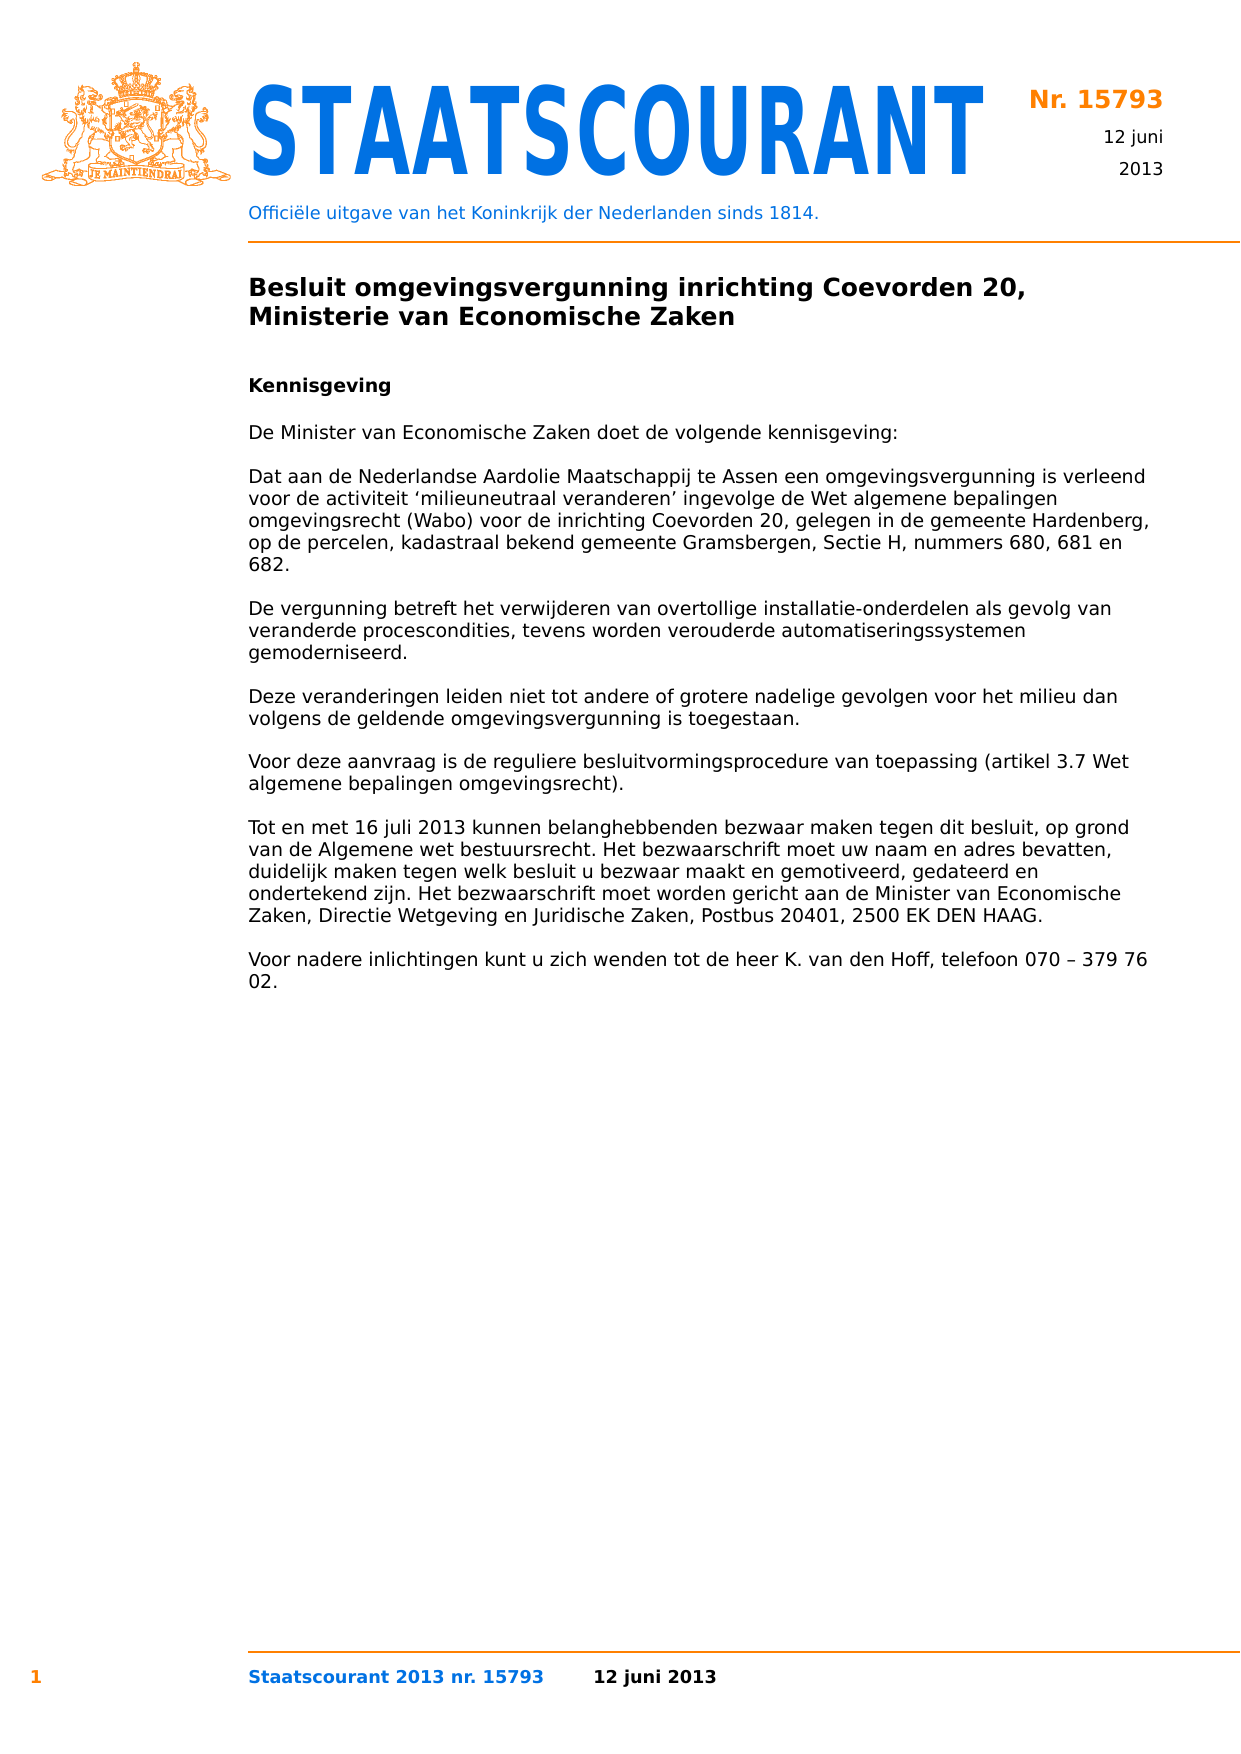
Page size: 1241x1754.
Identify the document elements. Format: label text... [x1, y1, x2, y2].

subtitle Kennisgeving [248, 375, 1163, 397]
table_header STAATSCOURANT [248, 62, 998, 203]
table_cell 12 juni [998, 121, 1240, 153]
picture [41, 62, 231, 186]
table_header [25, 62, 248, 241]
text Voor deze aanvraag is de reguliere besluitvormingsprocedure van toepassing (artikel 3.7 Wet algemene bepalingen omgevingsrecht). [248, 751, 1163, 795]
table_cell Officiële uitgave van het Koninkrijk der Nederlanden sinds 1814. [248, 203, 1240, 241]
table_cell 2013 [998, 153, 1240, 203]
text Deze veranderingen leiden niet tot andere of grotere nadelige gevolgen voor het milieu dan volgens de geldende omgevingsvergunning is toegestaan. [248, 686, 1163, 729]
text Tot en met 16 juli 2013 kunnen belanghebbenden bezwaar maken tegen dit besluit, op grond van de Algemene wet bestuursrecht. Het bezwaarschrift moet uw naam en adres bevatten, duidelijk maken tegen welk besluit u bezwaar maakt en gemotiveerd, gedateerd en ondertekend zijn. Het bezwaarschrift moet worden gericht aan de Minister van Economische Zaken, Directie Wetgeving en Juridische Zaken, Postbus 20401, 2500 EK DEN HAAG. [248, 817, 1163, 927]
text Voor nadere inlichtingen kunt u zich wenden tot de heer K. van den Hoff, telefoon 070 – 379 76 02. [248, 949, 1163, 993]
text De Minister van Economische Zaken doet de volgende kennisgeving: [248, 422, 1163, 444]
text Dat aan de Nederlandse Aardolie Maatschappij te Assen een omgevingsvergunning is verleend voor de activiteit ‘milieuneutraal veranderen’ ingevolge de Wet algemene bepalingen omgevingsrecht (Wabo) voor de inrichting Coevorden 20, gelegen in de gemeente Hardenberg, op de percelen, kadastraal bekend gemeente Gramsbergen, Sectie H, nummers 680, 681 en 682. [248, 466, 1163, 576]
text De vergunning betreft het verwijderen van overtollige installatie-onderdelen als gevolg van veranderde procescondities, tevens worden verouderde automatiseringssystemen gemoderniseerd. [248, 598, 1163, 664]
table_header Nr. 15793 [998, 62, 1240, 121]
subtitle Besluit omgevingsvergunning inrichting Coevorden 20, Ministerie van Economische Zaken [248, 273, 1163, 331]
